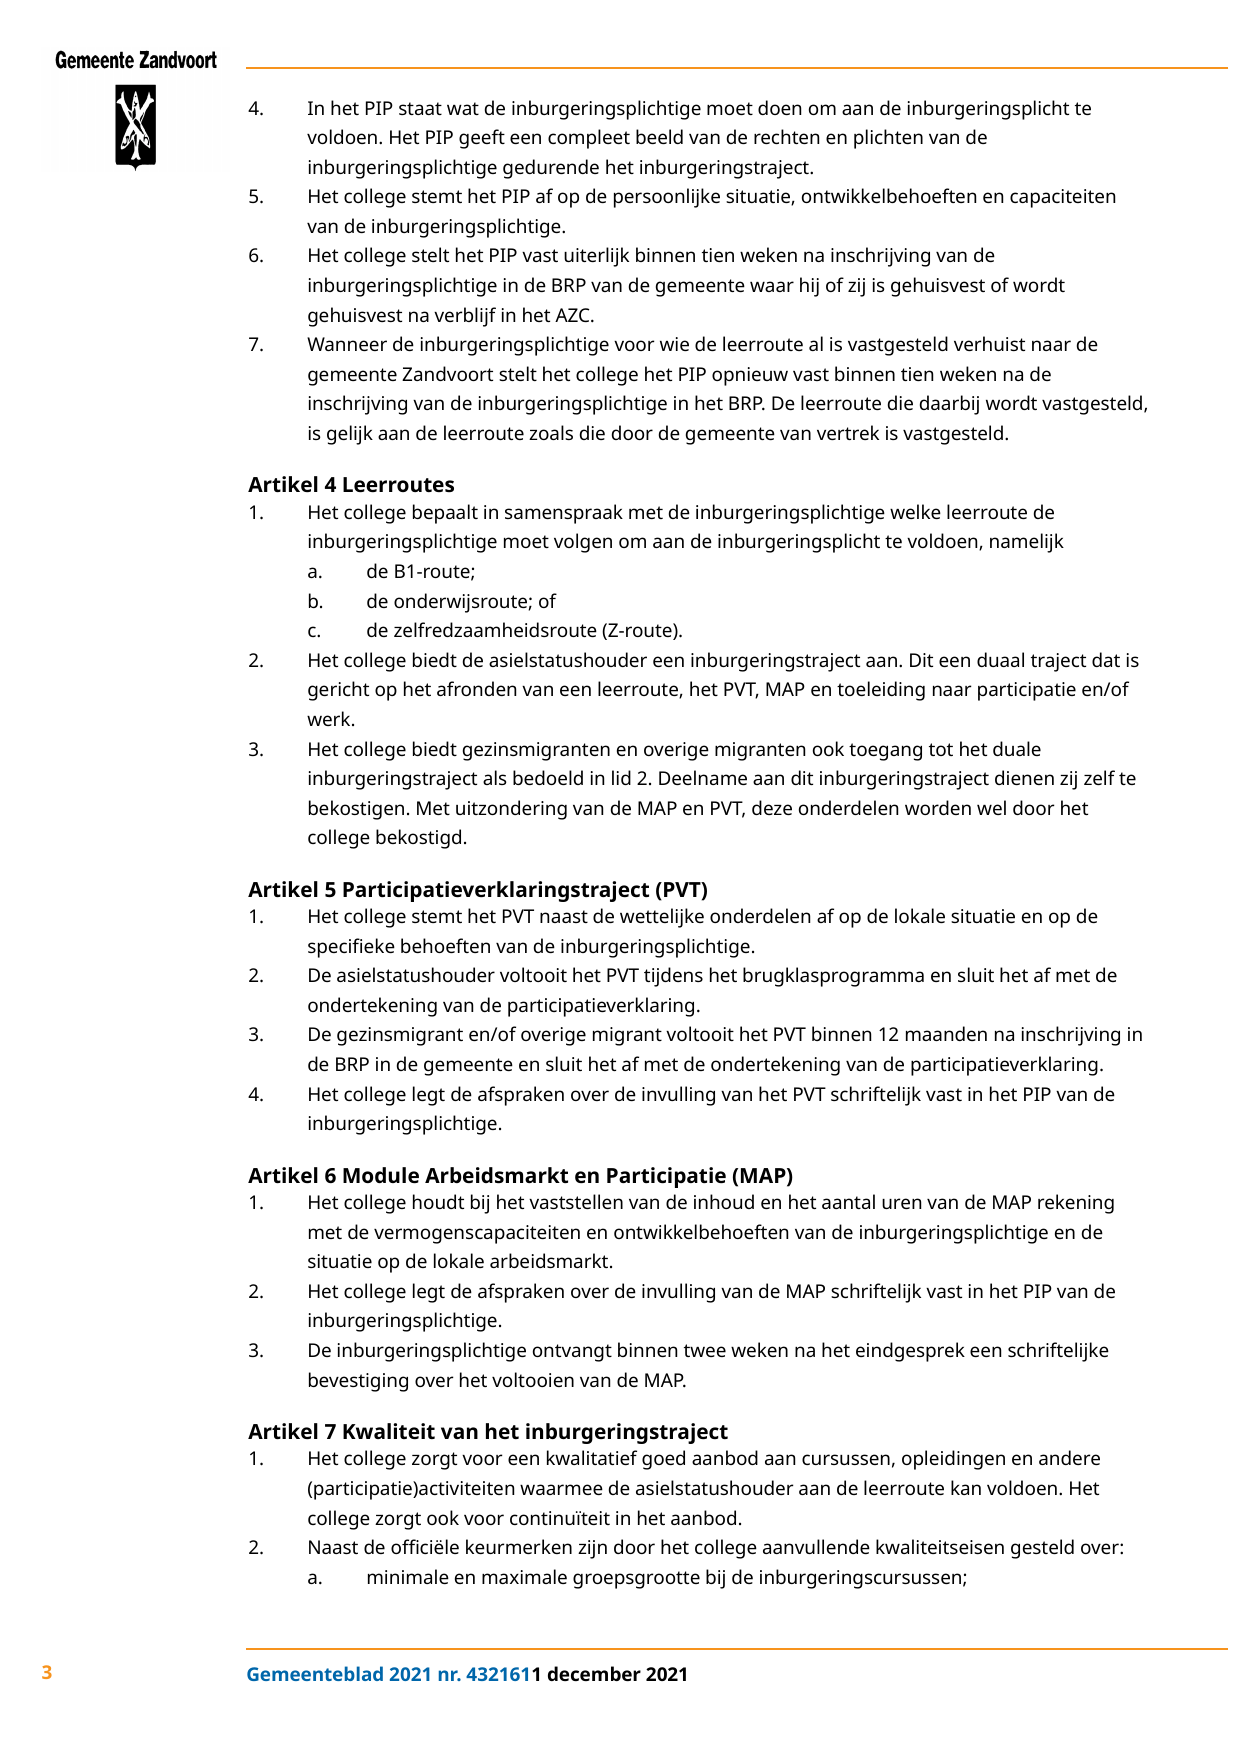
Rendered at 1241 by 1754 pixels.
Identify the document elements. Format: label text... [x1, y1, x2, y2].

list De asielstatushouder voltooit het PVT tijdens het brugklasprogramma en sluit het af met de ondertekening van de participatieverklaring. [248, 962, 1152, 1018]
list Het college biedt de asielstatushouder een inburgeringstraject aan. Dit een duaal traject dat is gericht op het afronden van een leerroute, het PVT, MAP en toeleiding naar participatie en/of werk. [248, 647, 1152, 732]
list Het college legt de afspraken over de invulling van de MAP schriftelijk vast in het PIP van de inburgeringsplichtige. [248, 1278, 1152, 1333]
text Artikel 5 Participatieverklaringstraject (PVT) [248, 875, 1152, 903]
list de onderwijsroute; of [307, 588, 1152, 613]
list Het college stemt het PVT naast de wettelijke onderdelen af op de lokale situatie en op de specifieke behoeften van de inburgeringsplichtige. [248, 903, 1152, 959]
list De gezinsmigrant en/of overige migrant voltooit het PVT binnen 12 maanden na inschrijving in de BRP in de gemeente en sluit het af met de ondertekening van de participatieverklaring. [248, 1022, 1152, 1077]
picture [41, 47, 231, 172]
list de zelfredzaamheidsroute (Z-route). [307, 617, 1152, 643]
text Artikel 4 Leerroutes [248, 471, 1152, 499]
list Wanneer de inburgeringsplichtige voor wie de leerroute al is vastgesteld verhuist naar de gemeente Zandvoort stelt het college het PIP opnieuw vast binnen tien weken na de inschrijving van de inburgeringsplichtige in het BRP. De leerroute die daarbij wordt vastgesteld, is gelijk aan de leerroute zoals die door de gemeente van vertrek is vastgesteld. [248, 331, 1152, 446]
list De inburgeringsplichtige ontvangt binnen twee weken na het eindgesprek een schriftelijke bevestiging over het voltooien van de MAP. [248, 1337, 1152, 1392]
text Artikel 6 Module Arbeidsmarkt en Participatie (MAP) [248, 1161, 1152, 1189]
list Naast de officiële keurmerken zijn door het college aanvullende kwaliteitseisen gesteld over: [248, 1534, 1152, 1560]
list Het college zorgt voor een kwalitatief goed aanbod aan cursussen, opleidingen en andere (participatie)activiteiten waarmee de asielstatushouder aan de leerroute kan voldoen. Het college zorgt ook voor continuïteit in het aanbod. [248, 1446, 1152, 1531]
list Het college stelt het PIP vast uiterlijk binnen tien weken na inschrijving van de inburgeringsplichtige in de BRP van de gemeente waar hij of zij is gehuisvest of wordt gehuisvest na verblijf in het AZC. [248, 243, 1152, 328]
list de B1-route; [307, 558, 1152, 584]
list Het college bepaalt in samenspraak met de inburgeringsplichtige welke leerroute de inburgeringsplichtige moet volgen om aan de inburgeringsplicht te voldoen, namelijk [248, 499, 1152, 554]
list Het college legt de afspraken over de invulling van het PVT schriftelijk vast in het PIP van de inburgeringsplichtige. [248, 1081, 1152, 1136]
list minimale en maximale groepsgrootte bij de inburgeringscursussen; [307, 1564, 1152, 1590]
list Het college stemt het PIP af op de persoonlijke situatie, ontwikkelbehoeften en capaciteiten van de inburgeringsplichtige. [248, 183, 1152, 239]
text Artikel 7 Kwaliteit van het inburgeringstraject [248, 1417, 1152, 1446]
list In het PIP staat wat de inburgeringsplichtige moet doen om aan de inburgeringsplicht te voldoen. Het PIP geeft een compleet beeld van de rechten en plichten van de inburgeringsplichtige gedurende het inburgeringstraject. [248, 95, 1152, 180]
list Het college houdt bij het vaststellen van de inhoud en het aantal uren van de MAP rekening met de vermogenscapaciteiten en ontwikkelbehoeften van de inburgeringsplichtige en de situatie op de lokale arbeidsmarkt. [248, 1189, 1152, 1274]
list Het college biedt gezinsmigranten en overige migranten ook toegang tot het duale inburgeringstraject als bedoeld in lid 2. Deelname aan dit inburgeringstraject dienen zij zelf te bekostigen. Met uitzondering van de MAP en PVT, deze onderdelen worden wel door het college bekostigd. [248, 736, 1152, 850]
